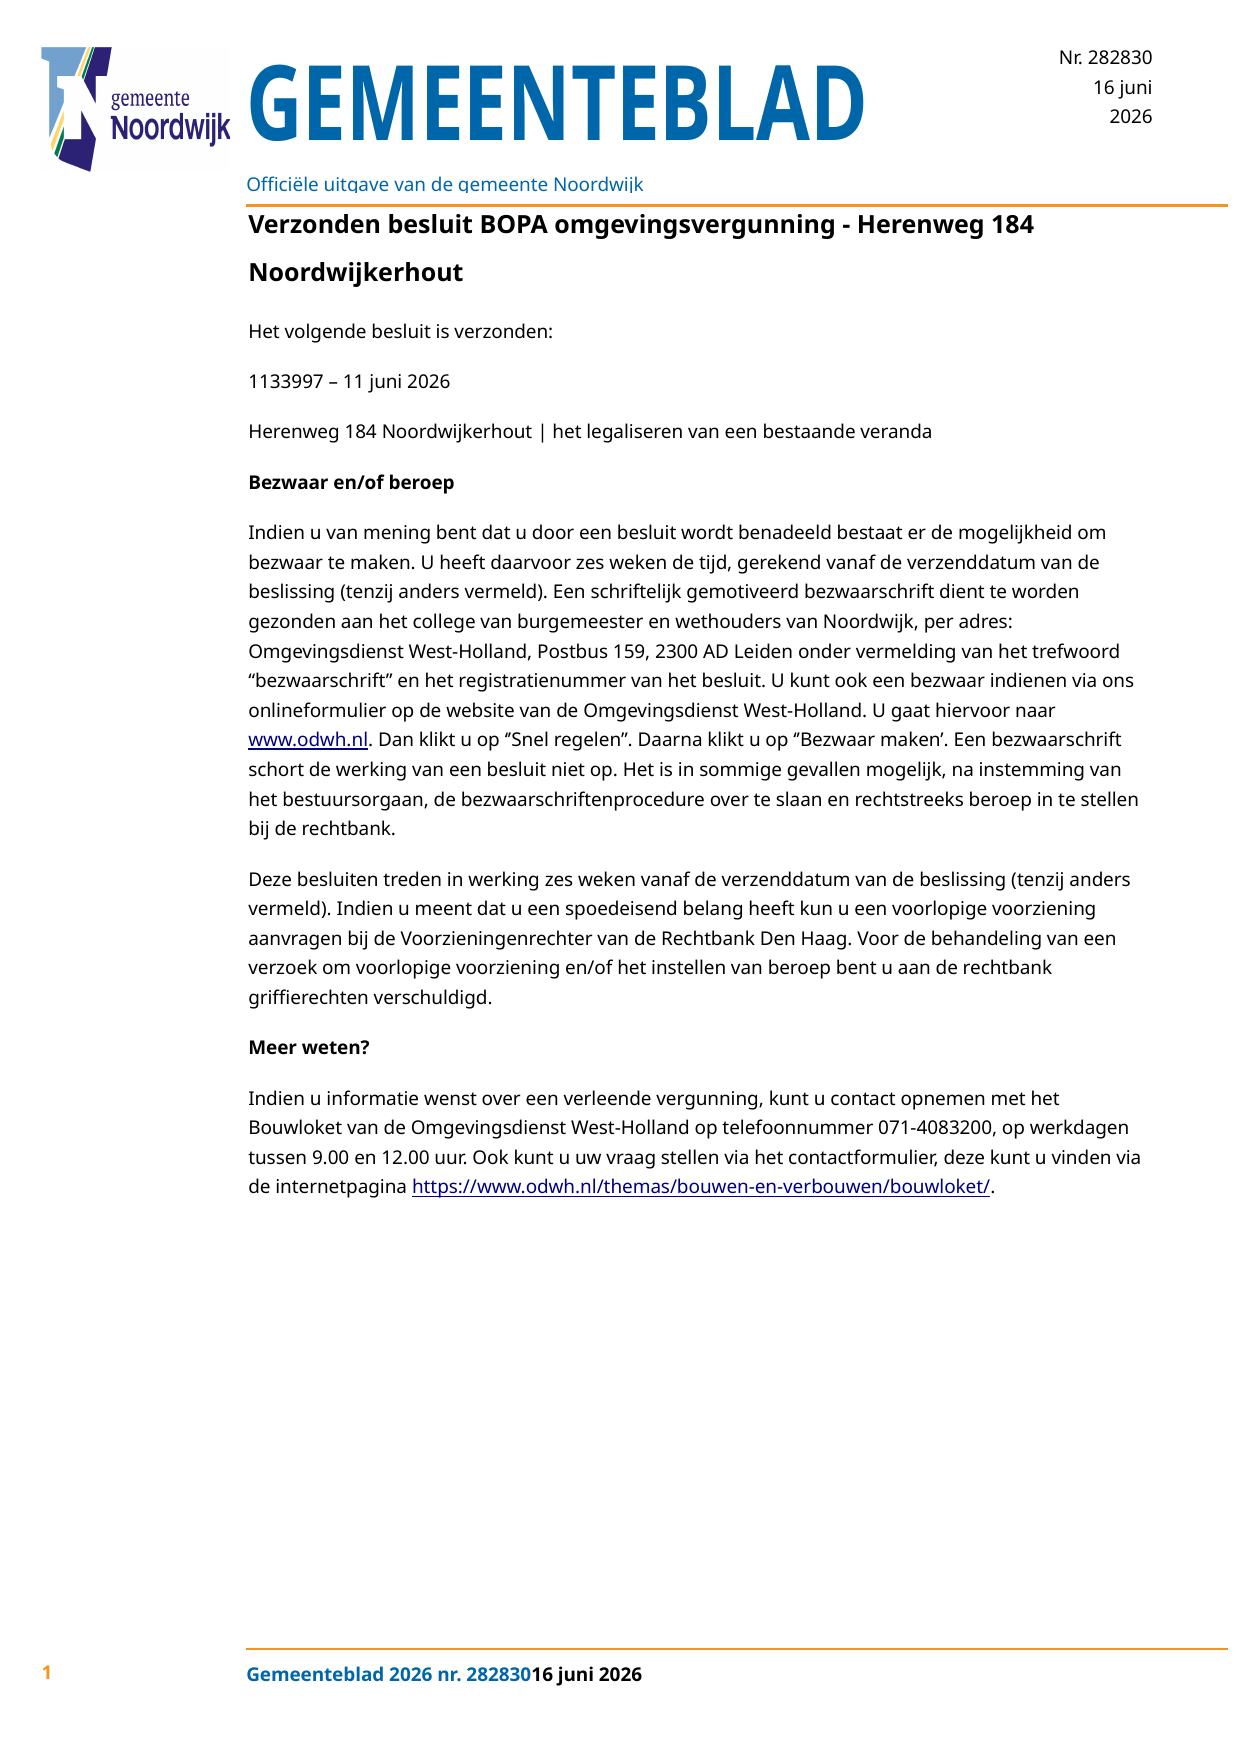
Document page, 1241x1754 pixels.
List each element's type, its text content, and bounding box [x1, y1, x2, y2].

text Het volgende besluit is verzonden: [248, 318, 1152, 344]
text Deze besluiten treden in werking zes weken vanaf de verzenddatum van de beslissing (tenzij anders vermeld). Indien u meent dat u een spoedeisend belang heeft kun u een voorlopige voorziening aanvragen bij de Voorzieningenrechter van de Rechtbank Den Haag. Voor de behandeling van een verzoek om voorlopige voorziening en/of het instellen van beroep bent u aan de rechtbank griffierechten verschuldigd. [248, 866, 1152, 1010]
text Bezwaar en/of beroep [248, 469, 1152, 495]
text Indien u informatie wenst over een verleende vergunning, kunt u contact opnemen met het Bouwloket van de Omgevingsdienst West-Holland op telefoonnummer 071-4083200, op werkdagen tussen 9.00 en 12.00 uur. Ook kunt u uw vraag stellen via het contactformulier, deze kunt u vinden via de internetpagina https://www.odwh.nl/themas/bouwen-en-verbouwen/bouwloket/. [248, 1085, 1152, 1199]
text Herenweg 184 Noordwijkerhout | het legaliseren van een bestaande veranda [248, 419, 1152, 444]
text Verzonden besluit BOPA omgevingsvergunning - Herenweg 184 Noordwijkerhout [248, 207, 1152, 288]
picture [41, 47, 231, 172]
text Indien u van mening bent dat u door een besluit wordt benadeeld bestaat er de mogelijkheid om bezwaar te maken. U heeft daarvoor zes weken de tijd, gerekend vanaf de verzenddatum van de beslissing (tenzij anders vermeld). Een schriftelijk gemotiveerd bezwaarschrift dient te worden gezonden aan het college van burgemeester en wethouders van Noordwijk, per adres: Omgevingsdienst West-Holland, Postbus 159, 2300 AD Leiden onder vermelding van het trefwoord “bezwaarschrift” en het registratienummer van het besluit. U kunt ook een bezwaar indienen via ons onlineformulier op de website van de Omgevingsdienst West-Holland. U gaat hiervoor naar www.odwh.nl. Dan klikt u op ‘’Snel regelen”. Daarna klikt u op ‘’Bezwaar maken’. Een bezwaarschrift schort de werking van een besluit niet op. Het is in sommige gevallen mogelijk, na instemming van het bestuursorgaan, de bezwaarschriftenprocedure over te slaan en rechtstreeks beroep in te stellen bij de rechtbank. [248, 519, 1152, 841]
text Meer weten? [248, 1034, 1152, 1060]
text 1133997 – 11 juni 2026 [248, 368, 1152, 394]
